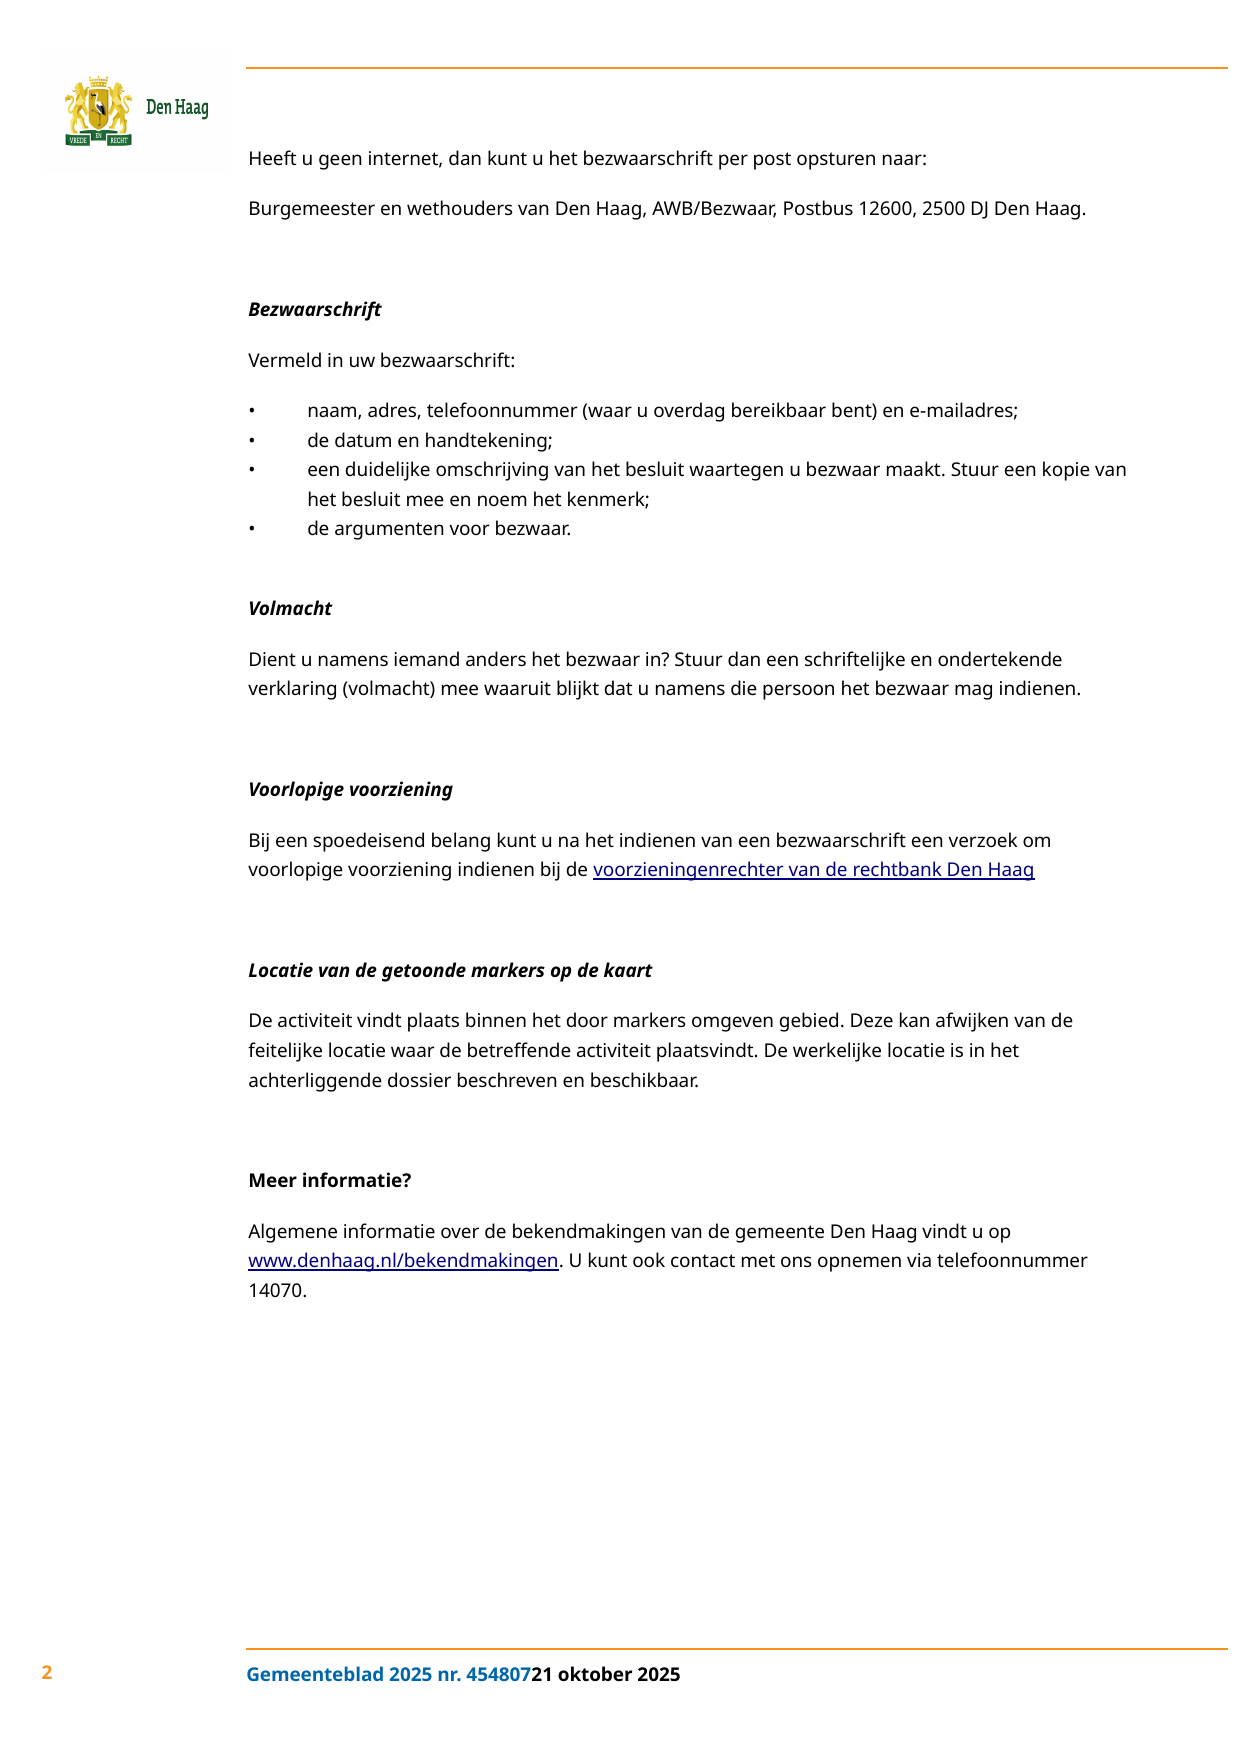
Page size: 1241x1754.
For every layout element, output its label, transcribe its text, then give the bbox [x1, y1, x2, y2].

list naam, adres, telefoonnummer (waar u overdag bereikbaar bent) en e-mailadres; [248, 397, 1152, 423]
text Dient u namens iemand anders het bezwaar in? Stuur dan een schriftelijke en ondertekende verklaring (volmacht) mee waaruit blijkt dat u namens die persoon het bezwaar mag indienen. [248, 646, 1152, 701]
text Bezwaarschrift [248, 296, 1152, 322]
text Heeft u geen internet, dan kunt u het bezwaarschrift per post opsturen naar: [248, 145, 1152, 171]
text Burgemeester en wethouders van Den Haag, AWB/Bezwaar, Postbus 12600, 2500 DJ Den Haag. [248, 196, 1152, 221]
text Voorlopige voorziening [248, 776, 1152, 802]
text Bij een spoedeisend belang kunt u na het indienen van een bezwaarschrift een verzoek om voorlopige voorziening indienen bij de voorzieningenrechter van de rechtbank Den Haag [248, 827, 1152, 882]
list de argumenten voor bezwaar. [248, 516, 1152, 541]
picture [41, 47, 231, 172]
text Locatie van de getoonde markers op de kaart [248, 957, 1152, 983]
text De activiteit vindt plaats binnen het door markers omgeven gebied. Deze kan afwijken van de feitelijke locatie waar de betreffende activiteit plaatsvindt. De werkelijke locatie is in het achterliggende dossier beschreven en beschikbaar. [248, 1008, 1152, 1093]
text Vermeld in uw bezwaarschrift: [248, 347, 1152, 373]
text Algemene informatie over de bekendmakingen van de gemeente Den Haag vindt u op www.denhaag.nl/bekendmakingen. U kunt ook contact met ons opnemen via telefoonnummer 14070. [248, 1218, 1152, 1303]
text Meer informatie? [248, 1168, 1152, 1193]
text Volmacht [248, 596, 1152, 621]
list een duidelijke omschrijving van het besluit waartegen u bezwaar maakt. Stuur een kopie van het besluit mee en noem het kenmerk; [248, 456, 1152, 512]
list de datum en handtekening; [248, 427, 1152, 453]
